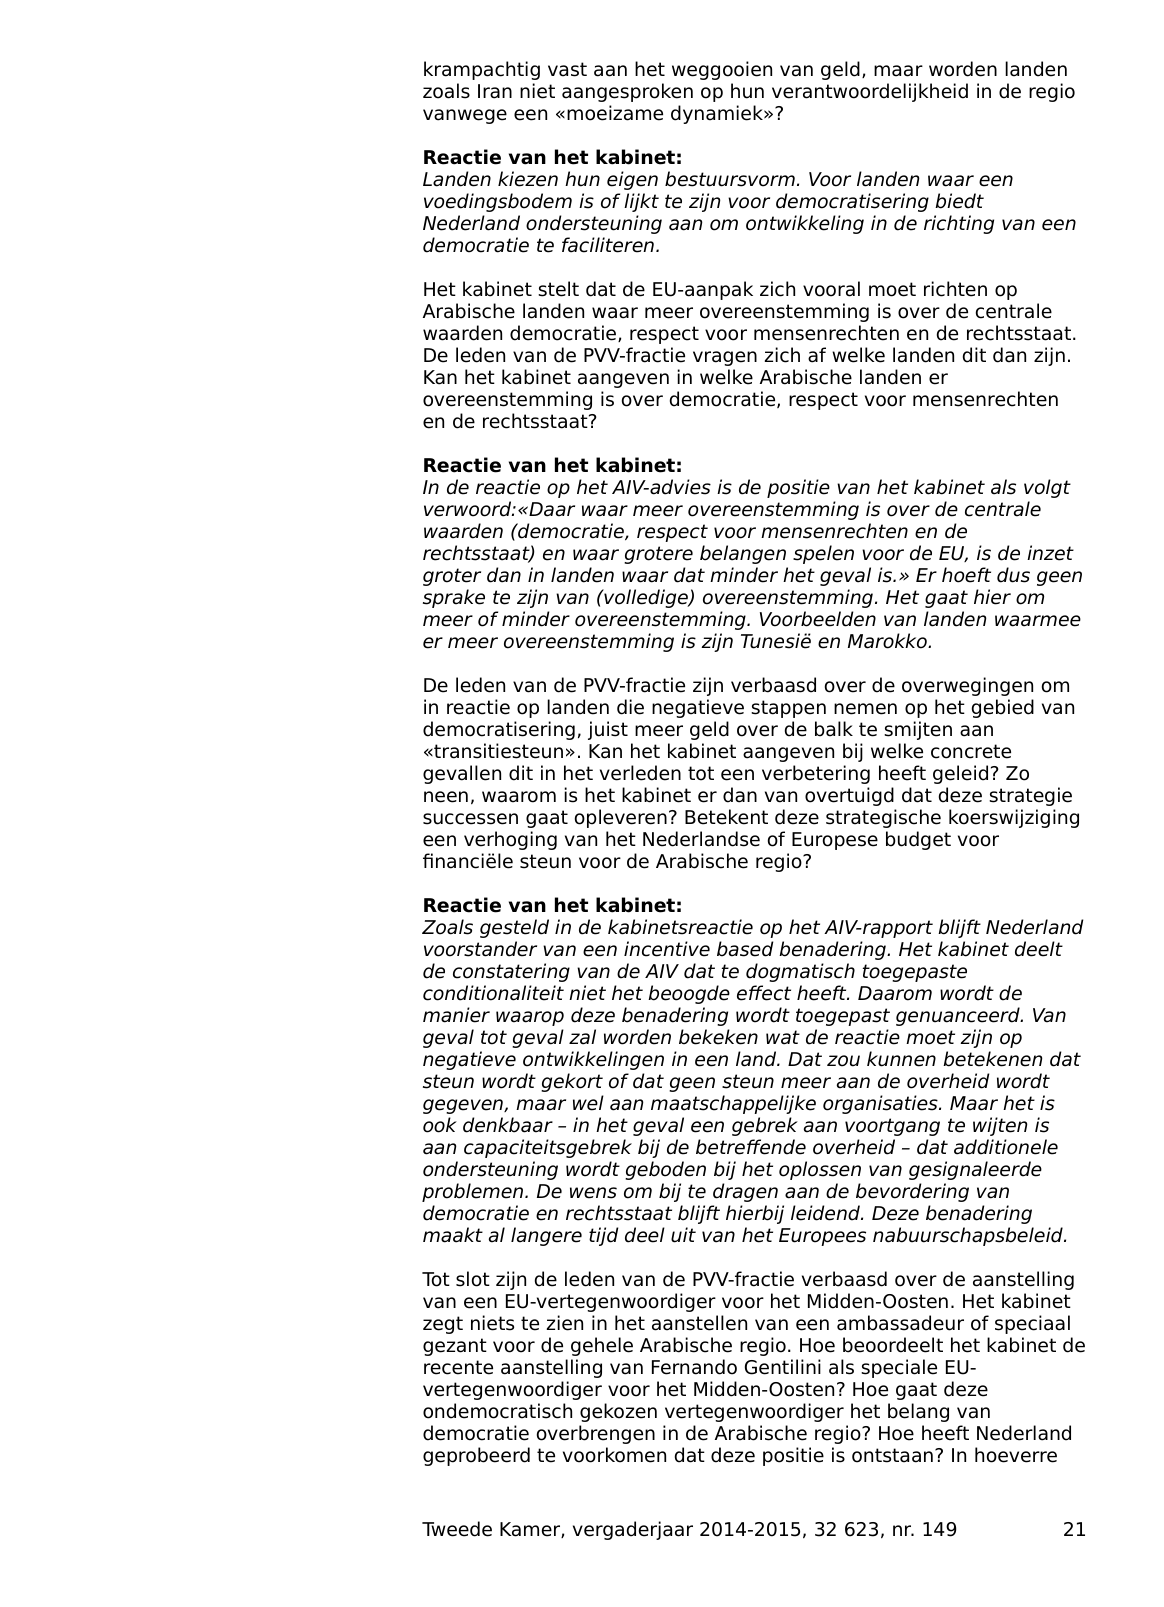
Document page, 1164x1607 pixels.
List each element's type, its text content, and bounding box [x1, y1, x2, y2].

text Landen kiezen hun eigen bestuursvorm. Voor landen waar een voedingsbodem is of lijkt te zijn voor democratisering biedt Nederland ondersteuning aan om ontwikkeling in de richting van een democratie te faciliteren. [422, 169, 1087, 257]
text Reactie van het kabinet: [422, 895, 1087, 917]
text Tot slot zijn de leden van de PVV-fractie verbaasd over de aanstelling van een EU-vertegenwoordiger voor het Midden-Oosten. Het kabinet zegt niets te zien in het aanstellen van een ambassadeur of speciaal gezant voor de gehele Arabische regio. Hoe beoordeelt het kabinet de recente aanstelling van Fernando Gentilini als speciale EU-vertegenwoordiger voor het Midden-Oosten? Hoe gaat deze ondemocratisch gekozen vertegenwoordiger het belang van democratie overbrengen in de Arabische regio? Hoe heeft Nederland geprobeerd te voorkomen dat deze positie is ontstaan? In hoeverre [422, 1269, 1087, 1467]
text Zoals gesteld in de kabinetsreactie op het AIV-rapport blijft Nederland voorstander van een incentive based benadering. Het kabinet deelt de constatering van de AIV dat te dogmatisch toegepaste conditionaliteit niet het beoogde effect heeft. Daarom wordt de manier waarop deze benadering wordt toegepast genuanceerd. Van geval tot geval zal worden bekeken wat de reactie moet zijn op negatieve ontwikkelingen in een land. Dat zou kunnen betekenen dat steun wordt gekort of dat geen steun meer aan de overheid wordt gegeven, maar wel aan maatschappelijke organisaties. Maar het is ook denkbaar – in het geval een gebrek aan voortgang te wijten is aan capaciteitsgebrek bij de betreffende overheid – dat additionele ondersteuning wordt geboden bij het oplossen van gesignaleerde problemen. De wens om bij te dragen aan de bevordering van democratie en rechtsstaat blijft hierbij leidend. Deze benadering maakt al langere tijd deel uit van het Europees nabuurschapsbeleid. [422, 917, 1087, 1247]
text Reactie van het kabinet: [422, 147, 1087, 169]
text Reactie van het kabinet: [422, 455, 1087, 477]
text Het kabinet stelt dat de EU-aanpak zich vooral moet richten op Arabische landen waar meer overeenstemming is over de centrale waarden democratie, respect voor mensenrechten en de rechtsstaat. De leden van de PVV-fractie vragen zich af welke landen dit dan zijn. Kan het kabinet aangeven in welke Arabische landen er overeenstemming is over democratie, respect voor mensenrechten en de rechtsstaat? [422, 279, 1087, 433]
text In de reactie op het AIV-advies is de positie van het kabinet als volgt verwoord:«Daar waar meer overeenstemming is over de centrale waarden (democratie, respect voor mensenrechten en de rechtsstaat) en waar grotere belangen spelen voor de EU, is de inzet groter dan in landen waar dat minder het geval is.» Er hoeft dus geen sprake te zijn van (volledige) overeenstemming. Het gaat hier om meer of minder overeenstemming. Voorbeelden van landen waarmee er meer overeenstemming is zijn Tunesië en Marokko. [422, 477, 1087, 653]
text krampachtig vast aan het weggooien van geld, maar worden landen zoals Iran niet aangesproken op hun verantwoordelijkheid in de regio vanwege een «moeizame dynamiek»? [422, 59, 1087, 125]
text De leden van de PVV-fractie zijn verbaasd over de overwegingen om in reactie op landen die negatieve stappen nemen op het gebied van democratisering, juist meer geld over de balk te smijten aan «transitiesteun». Kan het kabinet aangeven bij welke concrete gevallen dit in het verleden tot een verbetering heeft geleid? Zo neen, waarom is het kabinet er dan van overtuigd dat deze strategie successen gaat opleveren? Betekent deze strategische koerswijziging een verhoging van het Nederlandse of Europese budget voor financiële steun voor de Arabische regio? [422, 675, 1087, 873]
